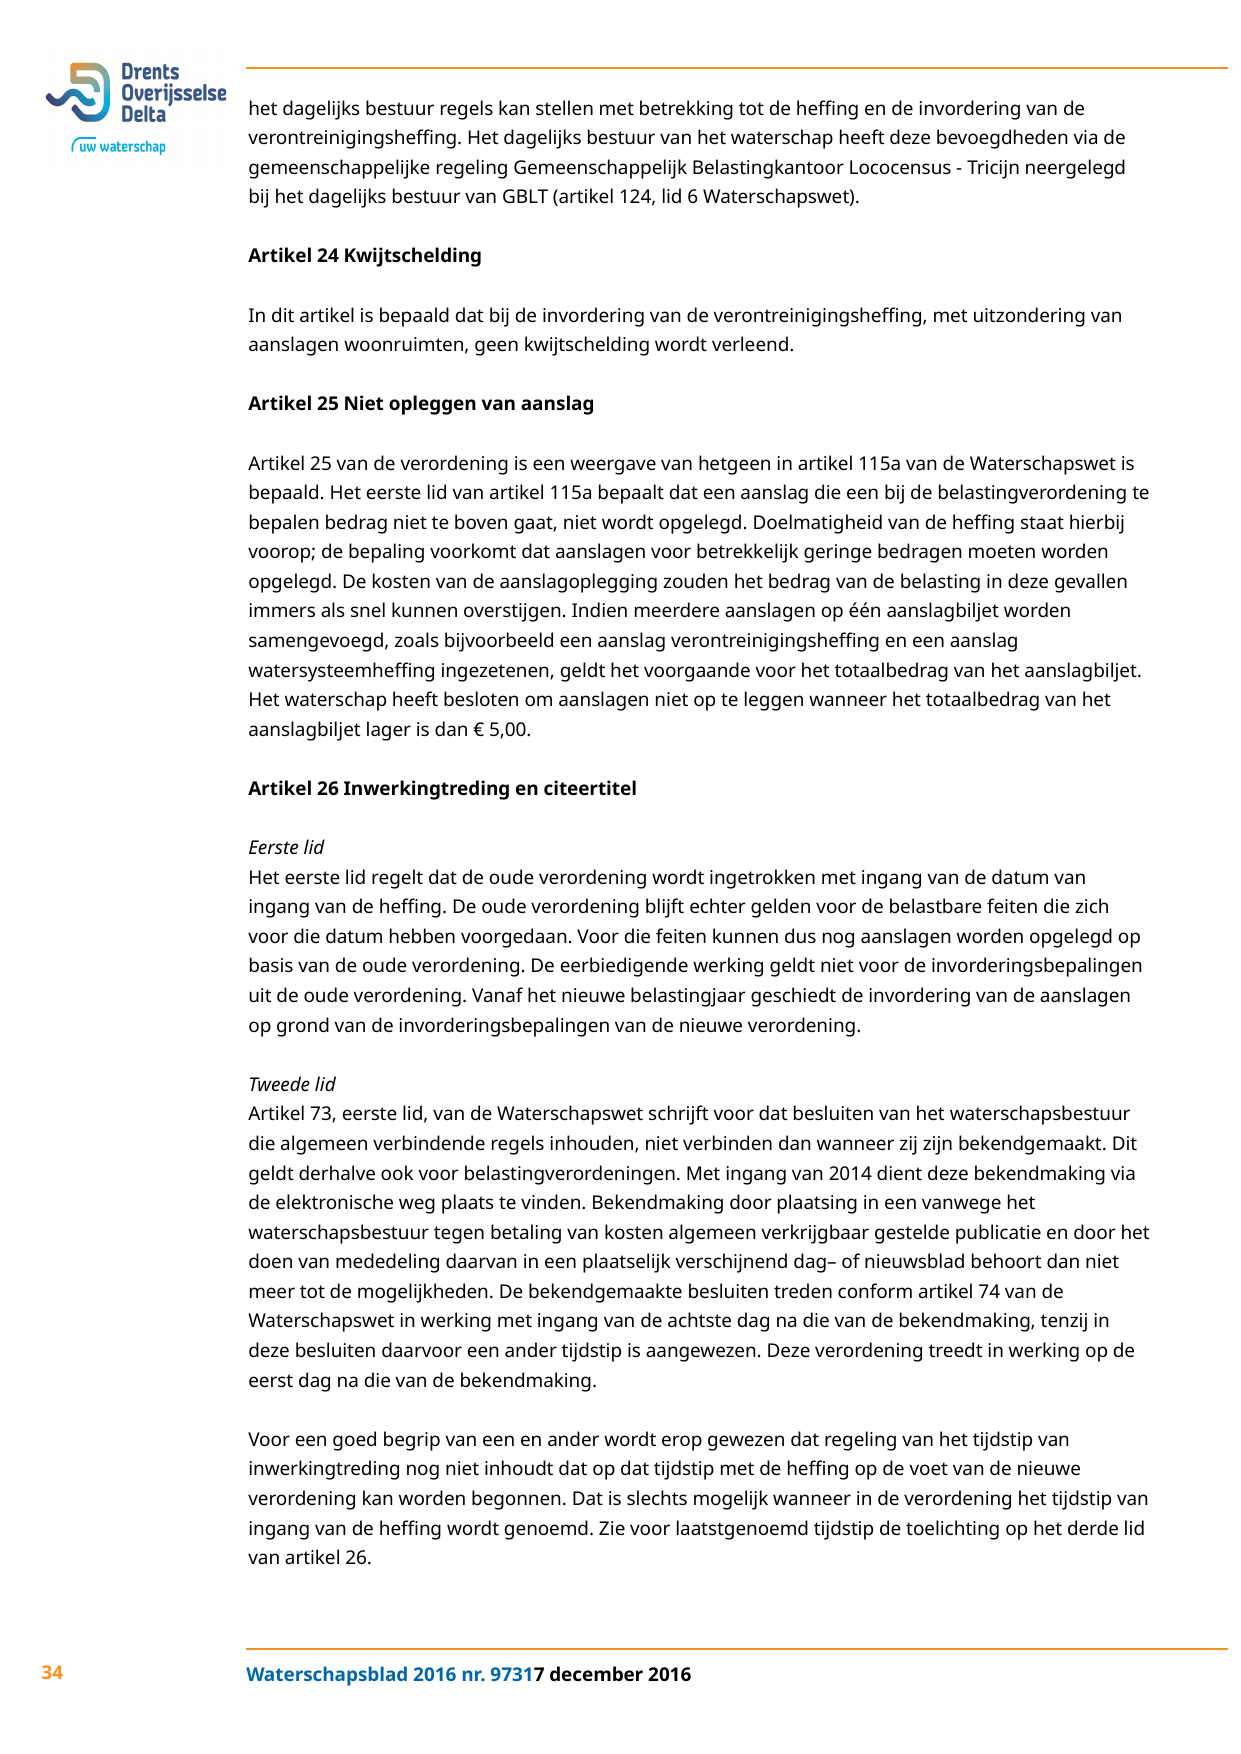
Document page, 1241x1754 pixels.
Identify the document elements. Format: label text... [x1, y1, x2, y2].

text Artikel 25 Niet opleggen van aanslag [248, 391, 1152, 416]
text Tweede lid [248, 1071, 1152, 1097]
text Eerste lid [248, 834, 1152, 860]
text Artikel 73, eerste lid, van de Waterschapswet schrijft voor dat besluiten van het waterschapsbestuur die algemeen verbindende regels inhouden, niet verbinden dan wanneer zij zijn bekendgemaakt. Dit geldt derhalve ook voor belastingverordeningen. Met ingang van 2014 dient deze bekendmaking via de elektronische weg plaats te vinden. Bekendmaking door plaatsing in een vanwege het waterschapsbestuur tegen betaling van kosten algemeen verkrijgbaar gestelde publicatie en door het doen van mededeling daarvan in een plaatselijk verschijnend dag– of nieuwsblad behoort dan niet meer tot de mogelijkheden. De bekendgemaakte besluiten treden conform artikel 74 van de Waterschapswet in werking met ingang van de achtste dag na die van de bekendmaking, tenzij in deze besluiten daarvoor een ander tijdstip is aangewezen. Deze verordening treedt in werking op de eerst dag na die van de bekendmaking. [248, 1101, 1152, 1393]
text het dagelijks bestuur regels kan stellen met betrekking tot de heffing en de invordering van de verontreinigingsheffing. Het dagelijks bestuur van het waterschap heeft deze bevoegdheden via de gemeenschappelijke regeling Gemeenschappelijk Belastingkantoor Lococensus - Tricijn neergelegd bij het dagelijks bestuur van GBLT (artikel 124, lid 6 Waterschapswet). [248, 95, 1152, 209]
text In dit artikel is bepaald dat bij de invordering van de verontreinigingsheffing, met uitzondering van aanslagen woonruimten, geen kwijtschelding wordt verleend. [248, 302, 1152, 357]
text Artikel 25 van de verordening is een weergave van hetgeen in artikel 115a van de Waterschapswet is bepaald. Het eerste lid van artikel 115a bepaalt dat een aanslag die een bij de belastingverordening te bepalen bedrag niet te boven gaat, niet wordt opgelegd. Doelmatigheid van de heffing staat hierbij voorop; de bepaling voorkomt dat aanslagen voor betrekkelijk geringe bedragen moeten worden opgelegd. De kosten van de aanslagoplegging zouden het bedrag van de belasting in deze gevallen immers als snel kunnen overstijgen. Indien meerdere aanslagen op één aanslagbiljet worden samengevoegd, zoals bijvoorbeeld een aanslag verontreinigingsheffing en een aanslag watersysteemheffing ingezetenen, geldt het voorgaande voor het totaalbedrag van het aanslagbiljet. Het waterschap heeft besloten om aanslagen niet op te leggen wanneer het totaalbedrag van het aanslagbiljet lager is dan € 5,00. [248, 450, 1152, 742]
text Artikel 26 Inwerkingtreding en citeertitel [248, 775, 1152, 801]
text Het eerste lid regelt dat de oude verordening wordt ingetrokken met ingang van de datum van ingang van de heffing. De oude verordening blijft echter gelden voor de belastbare feiten die zich voor die datum hebben voorgedaan. Voor die feiten kunnen dus nog aanslagen worden opgelegd op basis van de oude verordening. De eerbiedigende werking geldt niet voor de invorderingsbepalingen uit de oude verordening. Vanaf het nieuwe belastingjaar geschiedt de invordering van de aanslagen op grond van de invorderingsbepalingen van de nieuwe verordening. [248, 864, 1152, 1038]
text Voor een goed begrip van een en ander wordt erop gewezen dat regeling van het tijdstip van inwerkingtreding nog niet inhoudt dat op dat tijdstip met de heffing op de voet van de nieuwe verordening kan worden begonnen. Dat is slechts mogelijk wanneer in de verordening het tijdstip van ingang van de heffing wordt genoemd. Zie voor laatstgenoemd tijdstip de toelichting op het derde lid van artikel 26. [248, 1426, 1152, 1570]
picture [41, 47, 231, 172]
text Artikel 24 Kwijtschelding [248, 243, 1152, 268]
